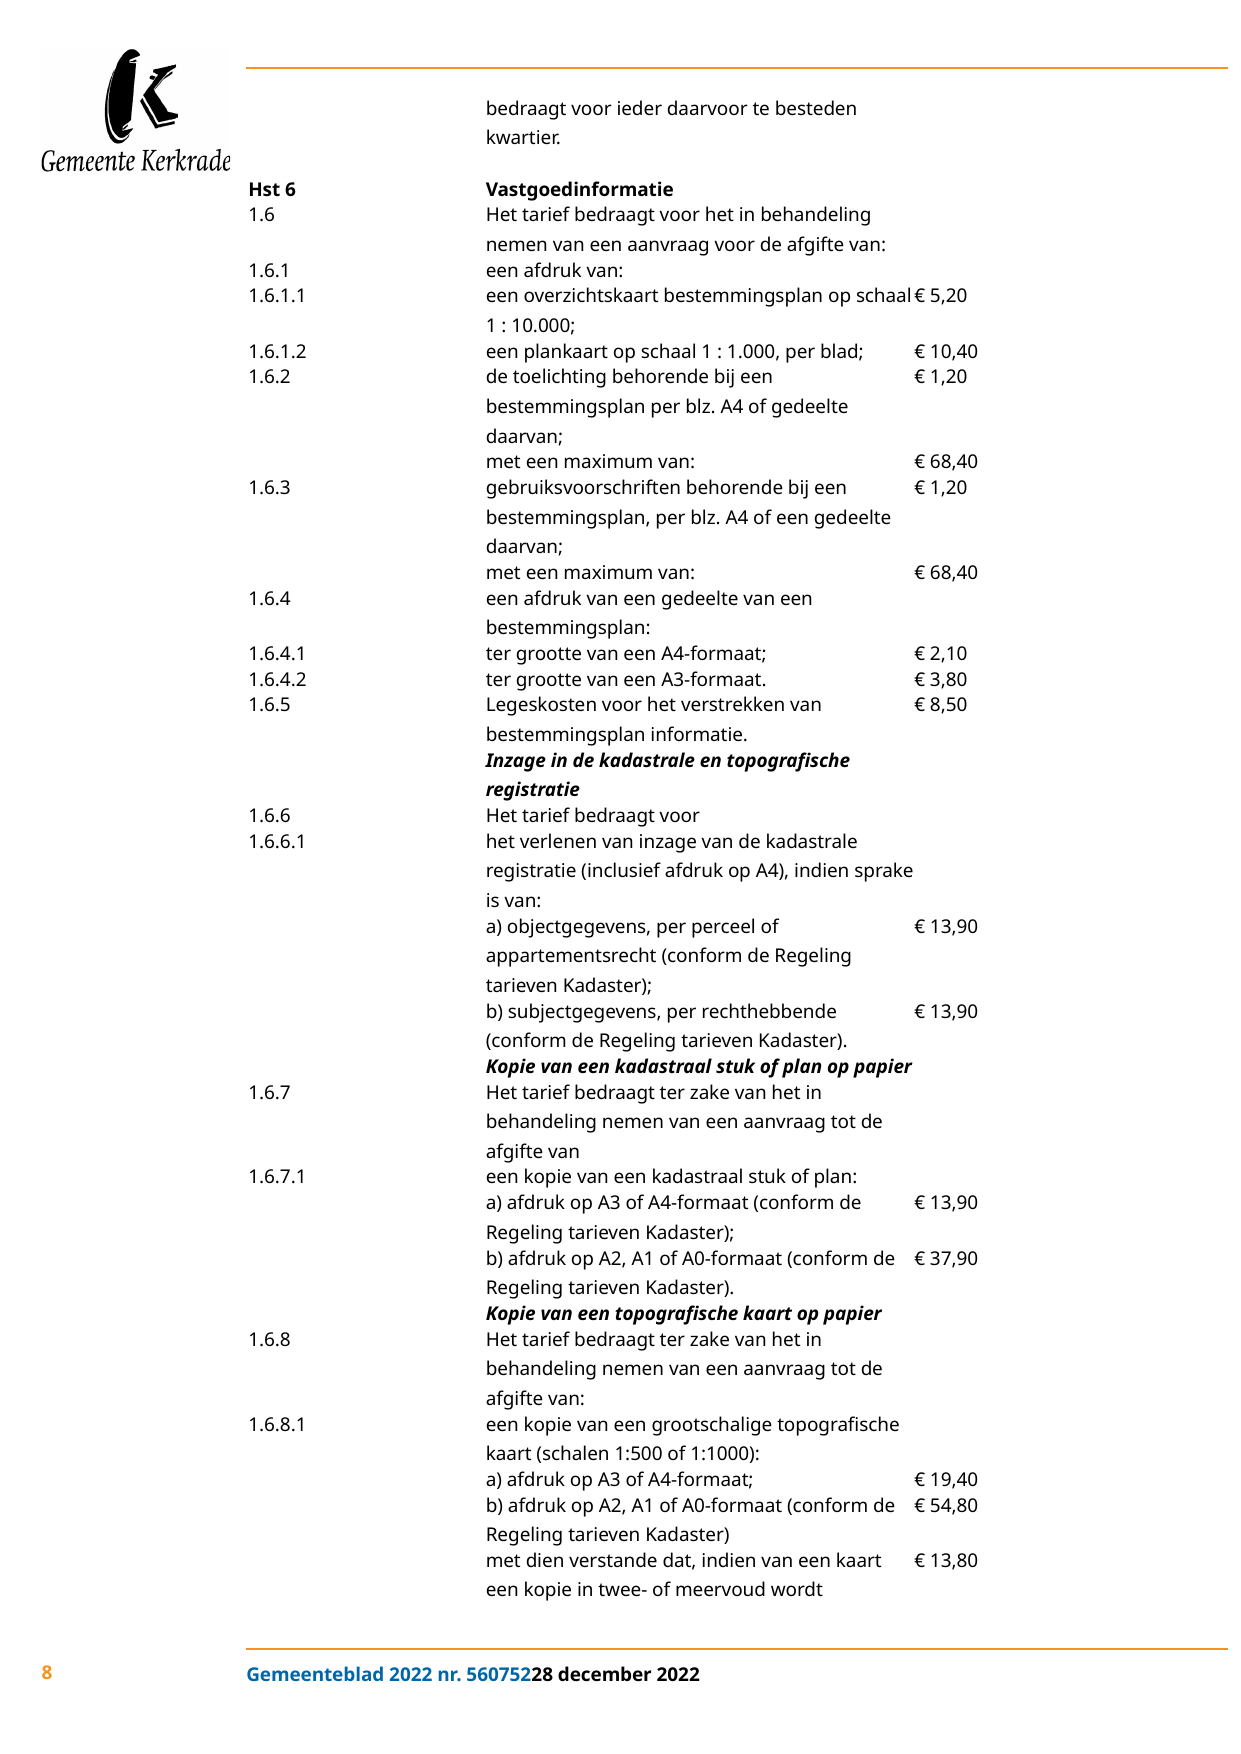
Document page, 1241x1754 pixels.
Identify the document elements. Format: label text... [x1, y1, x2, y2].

table_cell 1.6.4.1 [248, 640, 486, 666]
table_cell [248, 1190, 486, 1245]
table_cell [248, 1053, 486, 1079]
table_cell Inzage in de kadastrale en topografische registratie [486, 747, 914, 802]
table_cell [248, 449, 486, 474]
table_cell [248, 913, 486, 998]
table_cell 1.6.6.1 [248, 828, 486, 913]
table_cell b) subjectgegevens, per rechthebbende (conform de Regeling tarieven Kadaster). [486, 998, 914, 1053]
table_cell € 8,50 [914, 692, 1152, 747]
table_cell € 3,80 [914, 666, 1152, 692]
table_cell [914, 1300, 1152, 1326]
table_cell met een maximum van: [486, 559, 914, 585]
table_cell a) objectgegevens, per perceel of appartementsrecht (conform de Regeling tarieven Kadaster); [486, 913, 914, 998]
table_cell [248, 1547, 486, 1602]
table_cell [914, 202, 1152, 257]
table_cell € 2,10 [914, 640, 1152, 666]
table_cell ter grootte van een A3-formaat. [486, 666, 914, 692]
table_cell Het tarief bedraagt voor het in behandeling nemen van een aanvraag voor de afgifte van: [486, 202, 914, 257]
table_cell Vastgoedinformatie [486, 176, 914, 202]
table_cell 1.6.3 [248, 474, 486, 559]
table_cell [248, 1245, 486, 1300]
table_cell [248, 747, 486, 802]
table_cell [914, 95, 1152, 150]
table_cell 1.6.1.2 [248, 338, 486, 364]
picture [41, 47, 231, 172]
table_cell b) afdruk op A2, A1 of A0-formaat (conform de Regeling tarieven Kadaster). [486, 1245, 914, 1300]
table_cell € 13,90 [914, 1190, 1152, 1245]
table_cell Het tarief bedraagt ter zake van het in behandeling nemen van een aanvraag tot de afgifte van [486, 1079, 914, 1164]
table_cell ter grootte van een A4-formaat; [486, 640, 914, 666]
table_cell 1.6.2 [248, 364, 486, 448]
table_cell [914, 1079, 1152, 1164]
table_cell € 5,20 [914, 283, 1152, 338]
table_cell een plankaart op schaal 1 : 1.000, per blad; [486, 338, 914, 364]
table_cell [248, 1492, 486, 1547]
table_cell [486, 150, 914, 176]
table_cell Het tarief bedraagt voor [486, 802, 914, 828]
table_cell [914, 1053, 1152, 1079]
table_cell € 1,20 [914, 474, 1152, 559]
table_cell € 68,40 [914, 449, 1152, 474]
table_cell [914, 257, 1152, 283]
table_cell de toelichting behorende bij een bestemmingsplan per blz. A4 of gedeelte daarvan; [486, 364, 914, 448]
table_cell € 68,40 [914, 559, 1152, 585]
table_cell € 19,40 [914, 1466, 1152, 1492]
table_cell [914, 1326, 1152, 1411]
table_cell 1.6.8 [248, 1326, 486, 1411]
table_cell 1.6.1 [248, 257, 486, 283]
table_cell 1.6.5 [248, 692, 486, 747]
table_cell [914, 585, 1152, 640]
table_cell Het tarief bedraagt ter zake van het in behandeling nemen van een aanvraag tot de afgifte van: [486, 1326, 914, 1411]
table_cell met dien verstande dat, indien van een kaart een kopie in twee- of meervoud wordt [486, 1547, 914, 1602]
table_cell een afdruk van: [486, 257, 914, 283]
table_cell € 13,90 [914, 913, 1152, 998]
table_cell [248, 1466, 486, 1492]
table_cell Hst 6 [248, 176, 486, 202]
table_cell [914, 828, 1152, 913]
table_cell a) afdruk op A3 of A4-formaat; [486, 1466, 914, 1492]
table_cell a) afdruk op A3 of A4-formaat (conform de Regeling tarieven Kadaster); [486, 1190, 914, 1245]
table_cell een afdruk van een gedeelte van een bestemmingsplan: [486, 585, 914, 640]
table_cell met een maximum van: [486, 449, 914, 474]
table_cell 1.6.7.1 [248, 1164, 486, 1189]
table_cell het verlenen van inzage van de kadastrale registratie (inclusief afdruk op A4), indien sprake is van: [486, 828, 914, 913]
table_cell gebruiksvoorschriften behorende bij een bestemmingsplan, per blz. A4 of een gedeelte daarvan; [486, 474, 914, 559]
table_cell een overzichtskaart bestemmingsplan op schaal 1 : 10.000; [486, 283, 914, 338]
table_cell [914, 150, 1152, 176]
table_cell [248, 95, 486, 150]
table_cell 1.6.4.2 [248, 666, 486, 692]
table_cell b) afdruk op A2, A1 of A0-formaat (conform de Regeling tarieven Kadaster) [486, 1492, 914, 1547]
table_cell 1.6 [248, 202, 486, 257]
table_cell 1.6.7 [248, 1079, 486, 1164]
table_cell Kopie van een kadastraal stuk of plan op papier [486, 1053, 914, 1079]
table_cell 1.6.4 [248, 585, 486, 640]
table_cell [914, 1411, 1152, 1466]
table_cell € 54,80 [914, 1492, 1152, 1547]
table_cell 1.6.1.1 [248, 283, 486, 338]
table_cell € 10,40 [914, 338, 1152, 364]
table_cell [914, 802, 1152, 828]
table_cell bedraagt voor ieder daarvoor te besteden kwartier. [486, 95, 914, 150]
table_cell 1.6.8.1 [248, 1411, 486, 1466]
table_cell een kopie van een kadastraal stuk of plan: [486, 1164, 914, 1189]
table_cell Legeskosten voor het verstrekken van bestemmingsplan informatie. [486, 692, 914, 747]
table_cell € 13,90 [914, 998, 1152, 1053]
table_cell [914, 1164, 1152, 1189]
table_cell een kopie van een grootschalige topografische kaart (schalen 1:500 of 1:1000): [486, 1411, 914, 1466]
table_cell € 1,20 [914, 364, 1152, 448]
table_cell € 13,80 [914, 1547, 1152, 1602]
table_cell [248, 559, 486, 585]
table_cell [914, 747, 1152, 802]
table_cell [248, 998, 486, 1053]
table_cell 1.6.6 [248, 802, 486, 828]
table_cell [248, 1300, 486, 1326]
table_cell Kopie van een topografische kaart op papier [486, 1300, 914, 1326]
table_cell [248, 150, 486, 176]
table_cell [914, 176, 1152, 202]
table_cell € 37,90 [914, 1245, 1152, 1300]
